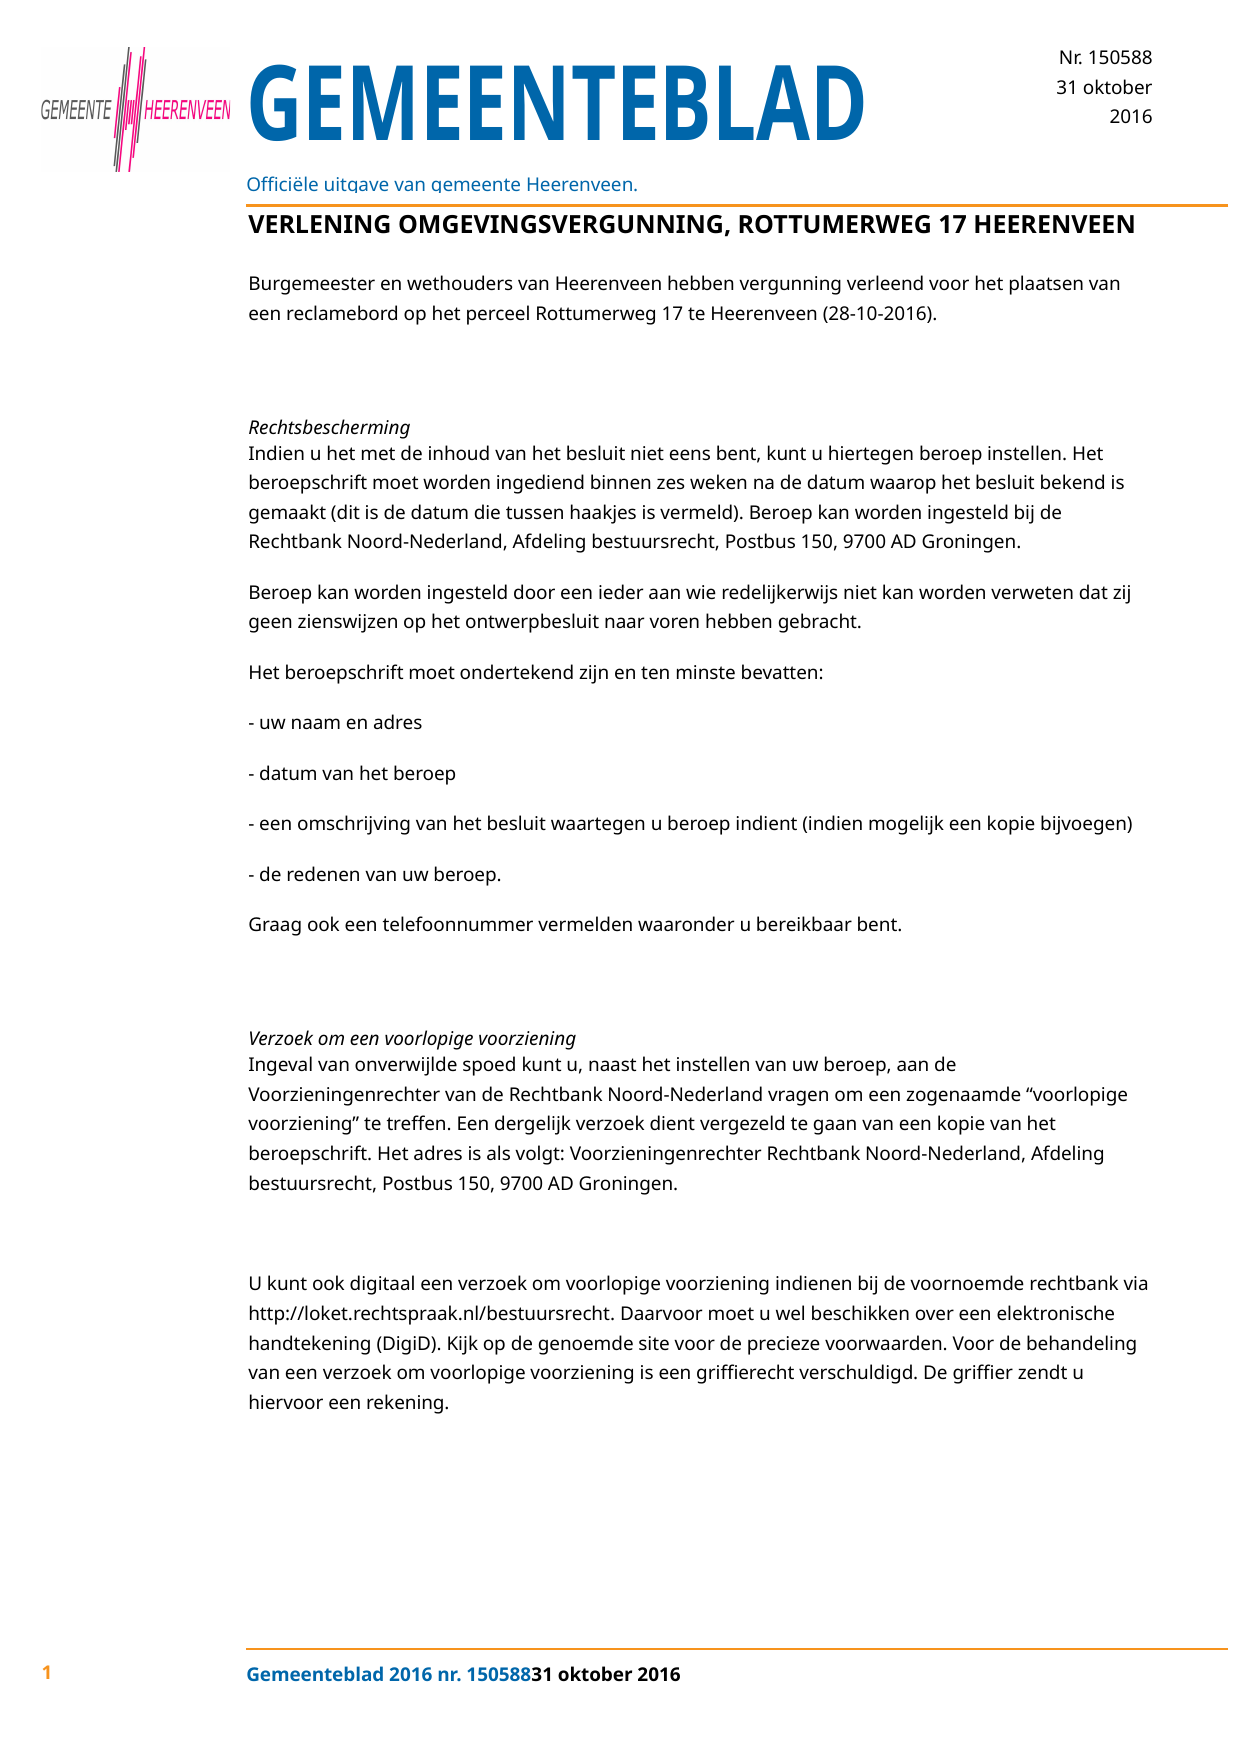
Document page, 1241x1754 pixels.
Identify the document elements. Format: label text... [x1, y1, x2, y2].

text Beroep kan worden ingesteld door een ieder aan wie redelijkerwijs niet kan worden verweten dat zij geen zienswijzen op het ontwerpbesluit naar voren hebben gebracht. [248, 579, 1152, 634]
text VERLENING OMGEVINGSVERGUNNING, ROTTUMERWEG 17 HEERENVEEN [248, 207, 1152, 241]
text Ingeval van onverwijlde spoed kunt u, naast het instellen van uw beroep, aan de Voorzieningenrechter van de Rechtbank Noord-Nederland vragen om een zogenaamde “voorlopige voorziening” te treffen. Een dergelijk verzoek dient vergezeld te gaan van een kopie van het beroepschrift. Het adres is als volgt: Voorzieningenrechter Rechtbank Noord-Nederland, Afdeling bestuursrecht, Postbus 150, 9700 AD Groningen. [248, 1051, 1152, 1195]
text - de redenen van uw beroep. [248, 861, 1152, 887]
text Graag ook een telefoonnummer vermelden waaronder u bereikbaar bent. [248, 911, 1152, 937]
text Verzoek om een voorlopige voorziening [248, 1026, 1152, 1051]
text - datum van het beroep [248, 760, 1152, 786]
text Indien u het met de inhoud van het besluit niet eens bent, kunt u hiertegen beroep instellen. Het beroepschrift moet worden ingediend binnen zes weken na de datum waarop het besluit bekend is gemaakt (dit is de datum die tussen haakjes is vermeld). Beroep kan worden ingesteld bij de Rechtbank Noord-Nederland, Afdeling bestuursrecht, Postbus 150, 9700 AD Groningen. [248, 440, 1152, 554]
text Rechtsbescherming [248, 414, 1152, 440]
text Burgemeester en wethouders van Heerenveen hebben vergunning verleend voor het plaatsen van een reclamebord op het perceel Rottumerweg 17 te Heerenveen (28-10-2016). [248, 270, 1152, 326]
text - uw naam en adres [248, 709, 1152, 735]
text - een omschrijving van het besluit waartegen u beroep indient (indien mogelijk een kopie bijvoegen) [248, 810, 1152, 836]
picture [41, 47, 231, 172]
text Het beroepschrift moet ondertekend zijn en ten minste bevatten: [248, 659, 1152, 685]
text U kunt ook digitaal een verzoek om voorlopige voorziening indienen bij de voornoemde rechtbank via http://loket.rechtspraak.nl/bestuursrecht. Daarvoor moet u wel beschikken over een elektronische handtekening (DigiD). Kijk op de genoemde site voor de precieze voorwaarden. Voor de behandeling van een verzoek om voorlopige voorziening is een griffierecht verschuldigd. De griffier zendt u hiervoor een rekening. [248, 1271, 1152, 1414]
